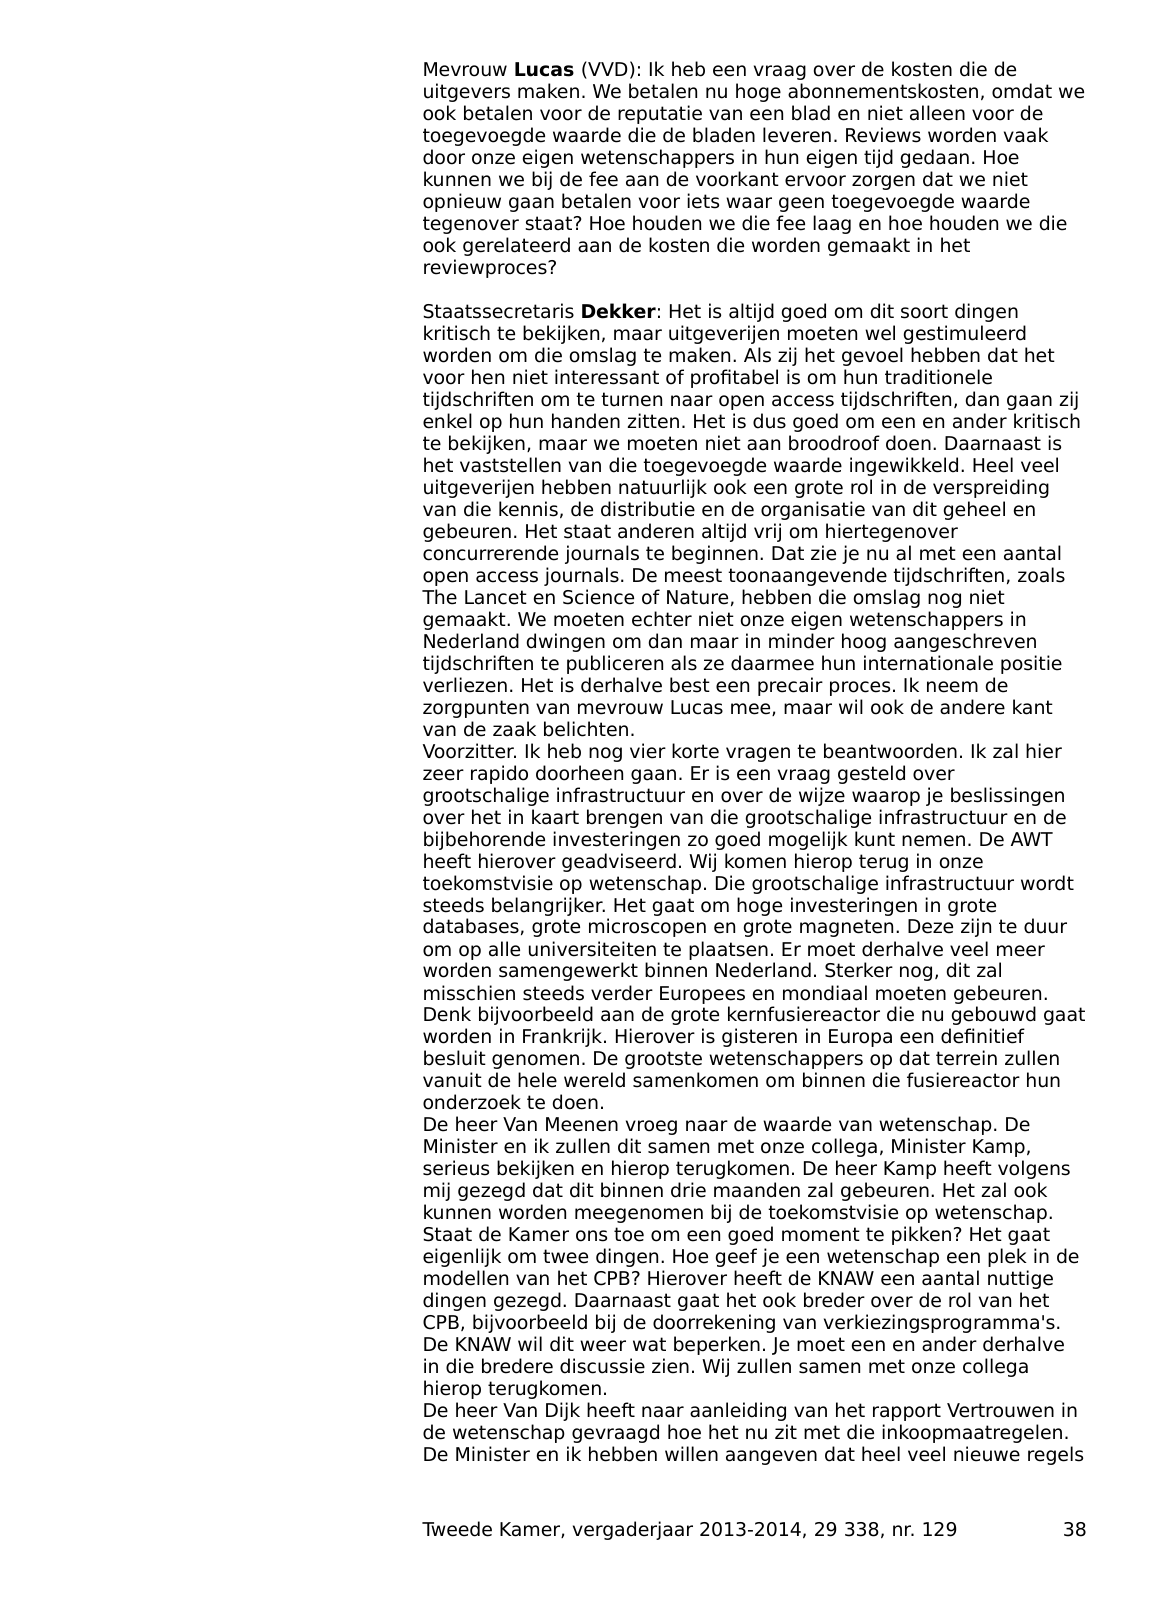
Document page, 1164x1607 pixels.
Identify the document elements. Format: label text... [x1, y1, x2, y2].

text De heer Van Dijk heeft naar aanleiding van het rapport Vertrouwen in de wetenschap gevraagd hoe het nu zit met die inkoopmaatregelen. De Minister en ik hebben willen aangeven dat heel veel nieuwe regels [422, 1400, 1087, 1466]
text Staatssecretaris Dekker: Het is altijd goed om dit soort dingen kritisch te bekijken, maar uitgeverijen moeten wel gestimuleerd worden om die omslag te maken. Als zij het gevoel hebben dat het voor hen niet interessant of profitabel is om hun traditionele tijdschriften om te turnen naar open access tijdschriften, dan gaan zij enkel op hun handen zitten. Het is dus goed om een en ander kritisch te bekijken, maar we moeten niet aan broodroof doen. Daarnaast is het vaststellen van die toegevoegde waarde ingewikkeld. Heel veel uitgeverijen hebben natuurlijk ook een grote rol in de verspreiding van die kennis, de distributie en de organisatie van dit geheel en gebeuren. Het staat anderen altijd vrij om hiertegenover concurrerende journals te beginnen. Dat zie je nu al met een aantal open access journals. De meest toonaangevende tijdschriften, zoals The Lancet en Science of Nature, hebben die omslag nog niet gemaakt. We moeten echter niet onze eigen wetenschappers in Nederland dwingen om dan maar in minder hoog aangeschreven tijdschriften te publiceren als ze daarmee hun internationale positie verliezen. Het is derhalve best een precair proces. Ik neem de zorgpunten van mevrouw Lucas mee, maar wil ook de andere kant van de zaak belichten. [422, 301, 1087, 741]
text Voorzitter. Ik heb nog vier korte vragen te beantwoorden. Ik zal hier zeer rapido doorheen gaan. Er is een vraag gesteld over grootschalige infrastructuur en over de wijze waarop je beslissingen over het in kaart brengen van die grootschalige infrastructuur en de bijbehorende investeringen zo goed mogelijk kunt nemen. De AWT heeft hierover geadviseerd. Wij komen hierop terug in onze toekomstvisie op wetenschap. Die grootschalige infrastructuur wordt steeds belangrijker. Het gaat om hoge investeringen in grote databases, grote microscopen en grote magneten. Deze zijn te duur om op alle universiteiten te plaatsen. Er moet derhalve veel meer worden samengewerkt binnen Nederland. Sterker nog, dit zal misschien steeds verder Europees en mondiaal moeten gebeuren. Denk bijvoorbeeld aan de grote kernfusiereactor die nu gebouwd gaat worden in Frankrijk. Hierover is gisteren in Europa een definitief besluit genomen. De grootste wetenschappers op dat terrein zullen vanuit de hele wereld samenkomen om binnen die fusiereactor hun onderzoek te doen. [422, 741, 1087, 1114]
text De heer Van Meenen vroeg naar de waarde van wetenschap. De Minister en ik zullen dit samen met onze collega, Minister Kamp, serieus bekijken en hierop terugkomen. De heer Kamp heeft volgens mij gezegd dat dit binnen drie maanden zal gebeuren. Het zal ook kunnen worden meegenomen bij de toekomstvisie op wetenschap. Staat de Kamer ons toe om een goed moment te pikken? Het gaat eigenlijk om twee dingen. Hoe geef je een wetenschap een plek in de modellen van het CPB? Hierover heeft de KNAW een aantal nuttige dingen gezegd. Daarnaast gaat het ook breder over de rol van het CPB, bijvoorbeeld bij de doorrekening van verkiezingsprogramma's. De KNAW wil dit weer wat beperken. Je moet een en ander derhalve in die bredere discussie zien. Wij zullen samen met onze collega hierop terugkomen. [422, 1114, 1087, 1400]
text Mevrouw Lucas (VVD): Ik heb een vraag over de kosten die de uitgevers maken. We betalen nu hoge abonnementskosten, omdat we ook betalen voor de reputatie van een blad en niet alleen voor de toegevoegde waarde die de bladen leveren. Reviews worden vaak door onze eigen wetenschappers in hun eigen tijd gedaan. Hoe kunnen we bij de fee aan de voorkant ervoor zorgen dat we niet opnieuw gaan betalen voor iets waar geen toegevoegde waarde tegenover staat? Hoe houden we die fee laag en hoe houden we die ook gerelateerd aan de kosten die worden gemaakt in het reviewproces? [422, 59, 1087, 279]
